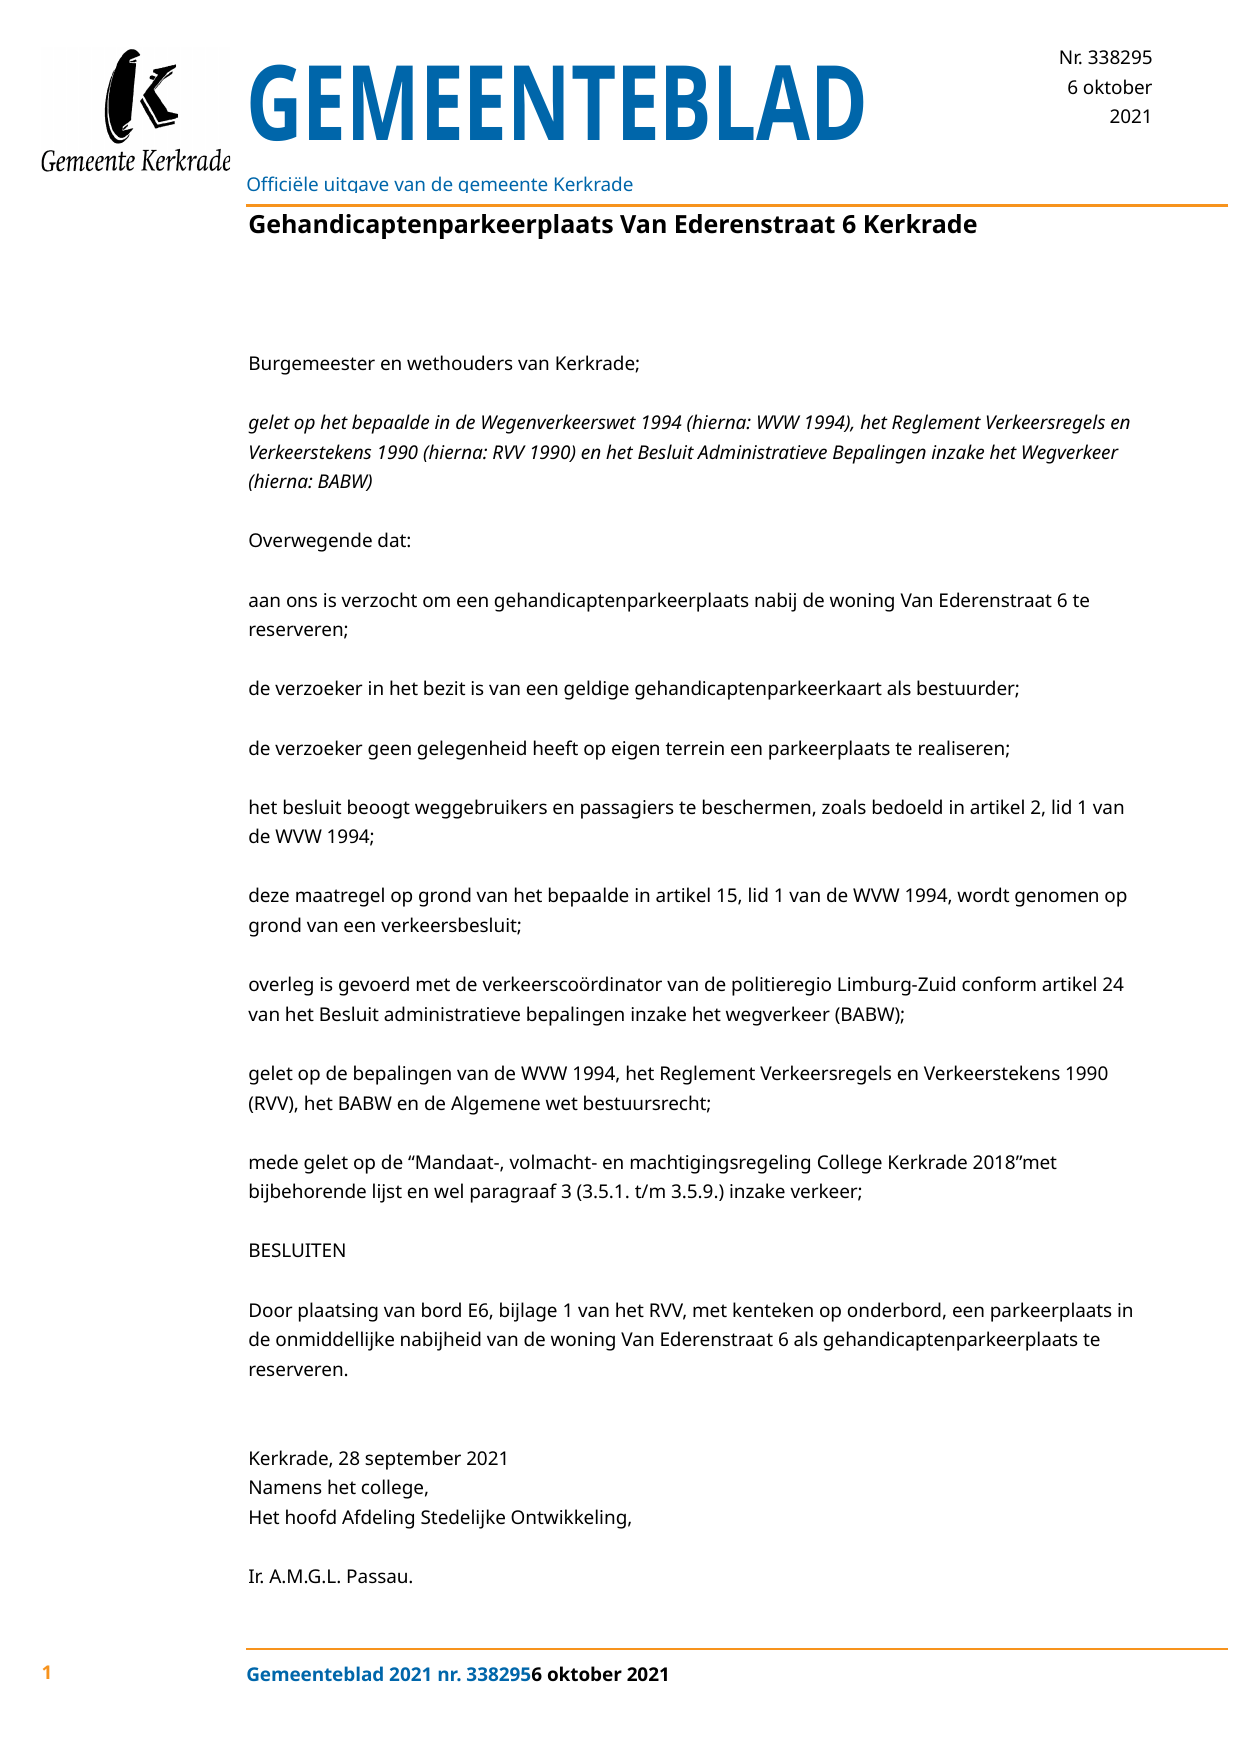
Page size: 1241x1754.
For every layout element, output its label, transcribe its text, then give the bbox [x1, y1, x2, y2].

text Burgemeester en wethouders van Kerkrade; [248, 350, 1152, 376]
text mede gelet op de “Mandaat-, volmacht- en machtigingsregeling College Kerkrade 2018”met bijbehorende lijst en wel paragraaf 3 (3.5.1. t/m 3.5.9.) inzake verkeer; [248, 1149, 1152, 1204]
text deze maatregel op grond van het bepaalde in artikel 15, lid 1 van de WVW 1994, wordt genomen op grond van een verkeersbesluit; [248, 883, 1152, 938]
text Gehandicaptenparkeerplaats Van Ederenstraat 6 Kerkrade [248, 207, 1152, 241]
text gelet op het bepaalde in de Wegenverkeerswet 1994 (hierna: WVW 1994), het Reglement Verkeersregels en Verkeerstekens 1990 (hierna: RVV 1990) en het Besluit Administratieve Bepalingen inzake het Wegverkeer (hierna: BABW) [248, 409, 1152, 494]
text gelet op de bepalingen van de WVW 1994, het Reglement Verkeersregels en Verkeerstekens 1990 (RVV), het BABW en de Algemene wet bestuursrecht; [248, 1060, 1152, 1116]
text Het hoofd Afdeling Stedelijke Ontwikkeling, [248, 1504, 1152, 1530]
text het besluit beoogt weggebruikers en passagiers te beschermen, zoals bedoeld in artikel 2, lid 1 van de WVW 1994; [248, 794, 1152, 849]
text BESLUITEN [248, 1238, 1152, 1263]
text de verzoeker in het bezit is van een geldige gehandicaptenparkeerkaart als bestuurder; [248, 676, 1152, 701]
picture [41, 47, 231, 172]
text Kerkrade, 28 september 2021 [248, 1445, 1152, 1471]
text aan ons is verzocht om een gehandicaptenparkeerplaats nabij de woning Van Ederenstraat 6 te reserveren; [248, 587, 1152, 642]
text Overwegende dat: [248, 528, 1152, 553]
text de verzoeker geen gelegenheid heeft op eigen terrein een parkeerplaats te realiseren; [248, 735, 1152, 761]
text Namens het college, [248, 1474, 1152, 1500]
text Door plaatsing van bord E6, bijlage 1 van het RVV, met kenteken op onderbord, een parkeerplaats in de onmiddellijke nabijheid van de woning Van Ederenstraat 6 als gehandicaptenparkeerplaats te reserveren. [248, 1297, 1152, 1382]
text overleg is gevoerd met de verkeerscoördinator van de politieregio Limburg-Zuid conform artikel 24 van het Besluit administratieve bepalingen inzake het wegverkeer (BABW); [248, 971, 1152, 1027]
text Ir. A.M.G.L. Passau. [248, 1563, 1152, 1589]
